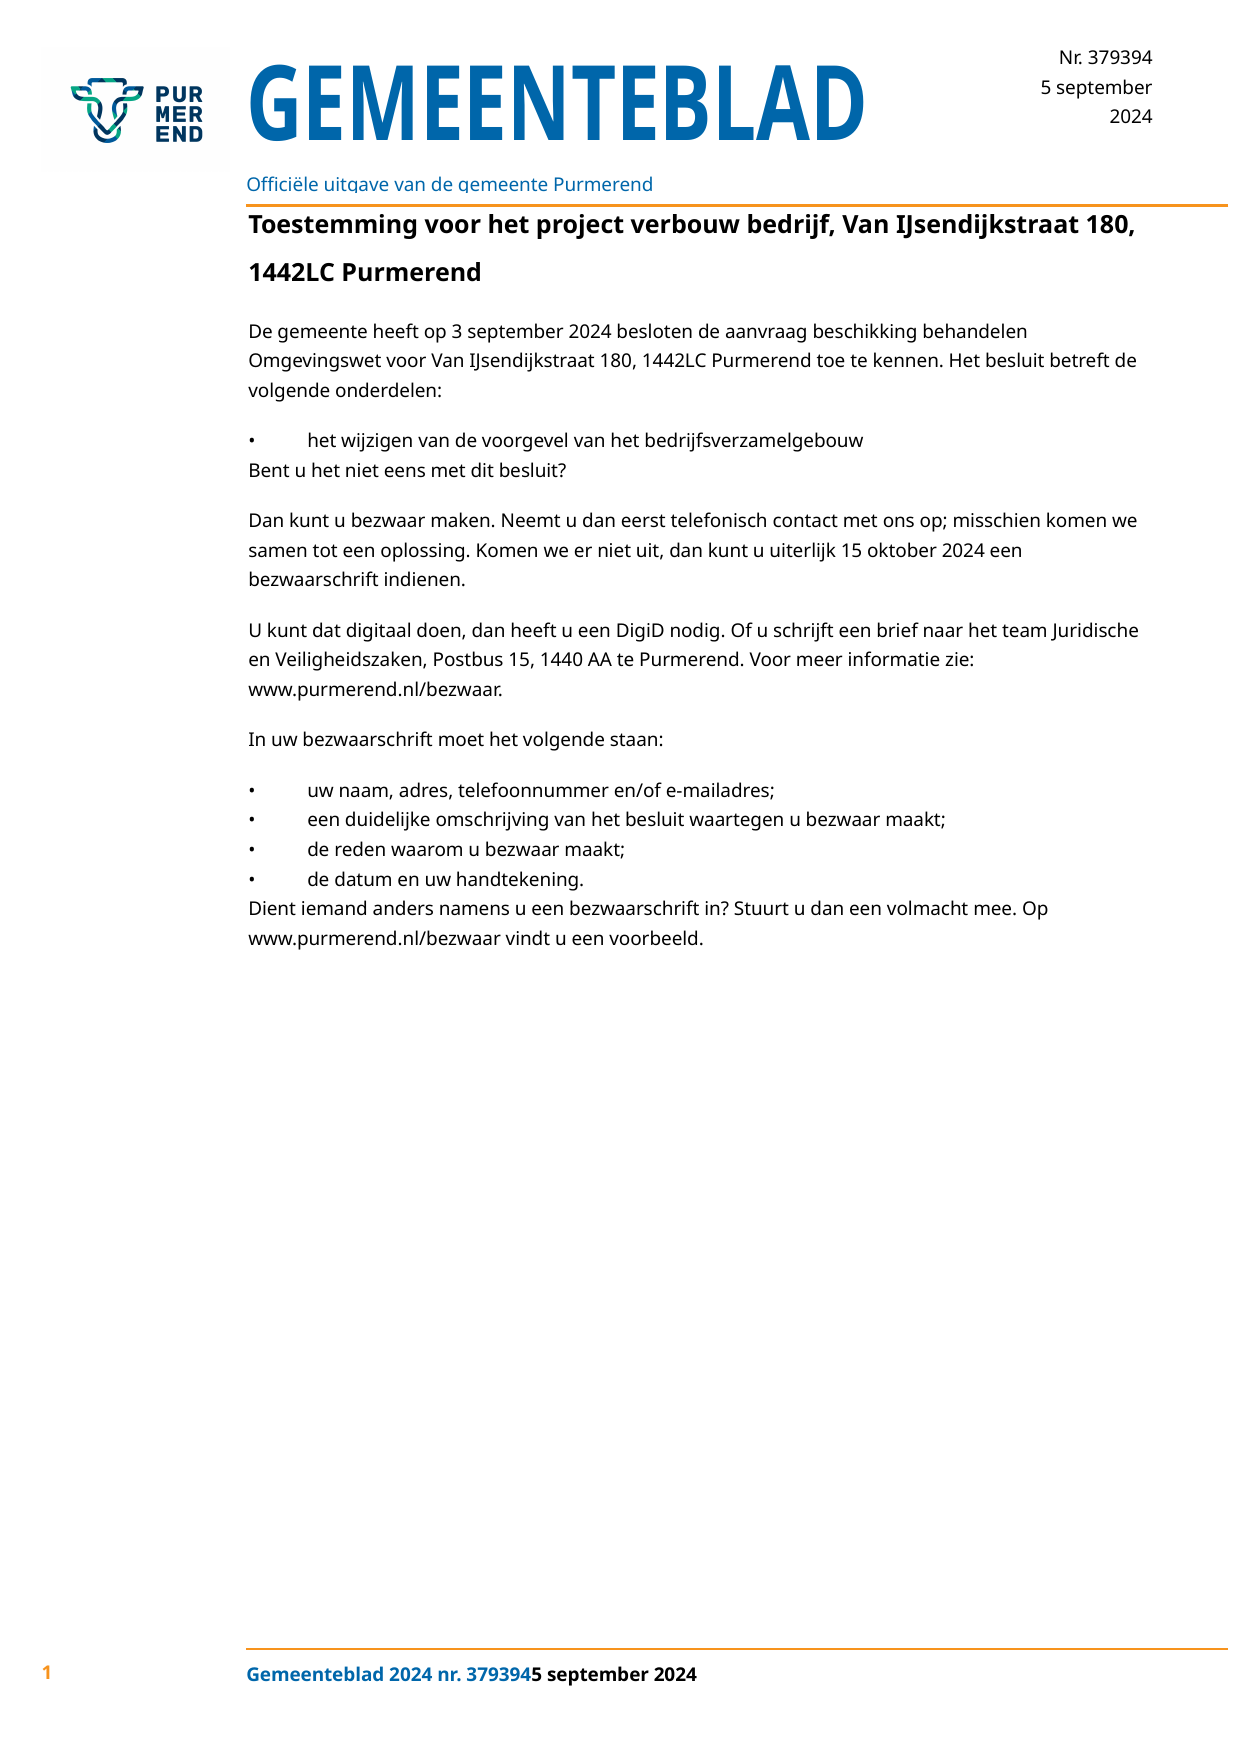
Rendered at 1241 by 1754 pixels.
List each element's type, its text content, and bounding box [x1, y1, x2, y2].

text U kunt dat digitaal doen, dan heeft u een DigiD nodig. Of u schrijft een brief naar het team Juridische en Veiligheidszaken, Postbus 15, 1440 AA te Purmerend. Voor meer informatie zie: www.purmerend.nl/bezwaar. [248, 617, 1152, 702]
list een duidelijke omschrijving van het besluit waartegen u bezwaar maakt; [248, 807, 1152, 832]
text Dient iemand anders namens u een bezwaarschrift in? Stuurt u dan een volmacht mee. Op www.purmerend.nl/bezwaar vindt u een voorbeeld. [248, 895, 1152, 951]
picture [41, 47, 231, 172]
text De gemeente heeft op 3 september 2024 besloten de aanvraag beschikking behandelen Omgevingswet voor Van IJsendijkstraat 180, 1442LC Purmerend toe te kennen. Het besluit betreft de volgende onderdelen: [248, 318, 1152, 403]
list uw naam, adres, telefoonnummer en/of e-mailadres; [248, 777, 1152, 803]
text Toestemming voor het project verbouw bedrijf, Van IJsendijkstraat 180, 1442LC Purmerend [248, 207, 1152, 288]
list het wijzigen van de voorgevel van het bedrijfsverzamelgebouw [248, 427, 1152, 453]
list de reden waarom u bezwaar maakt; [248, 836, 1152, 862]
list de datum en uw handtekening. [248, 866, 1152, 892]
text Bent u het niet eens met dit besluit? [248, 457, 1152, 483]
text Dan kunt u bezwaar maken. Neemt u dan eerst telefonisch contact met ons op; misschien komen we samen tot een oplossing. Komen we er niet uit, dan kunt u uiterlijk 15 oktober 2024 een bezwaarschrift indienen. [248, 507, 1152, 592]
text In uw bezwaarschrift moet het volgende staan: [248, 727, 1152, 752]
